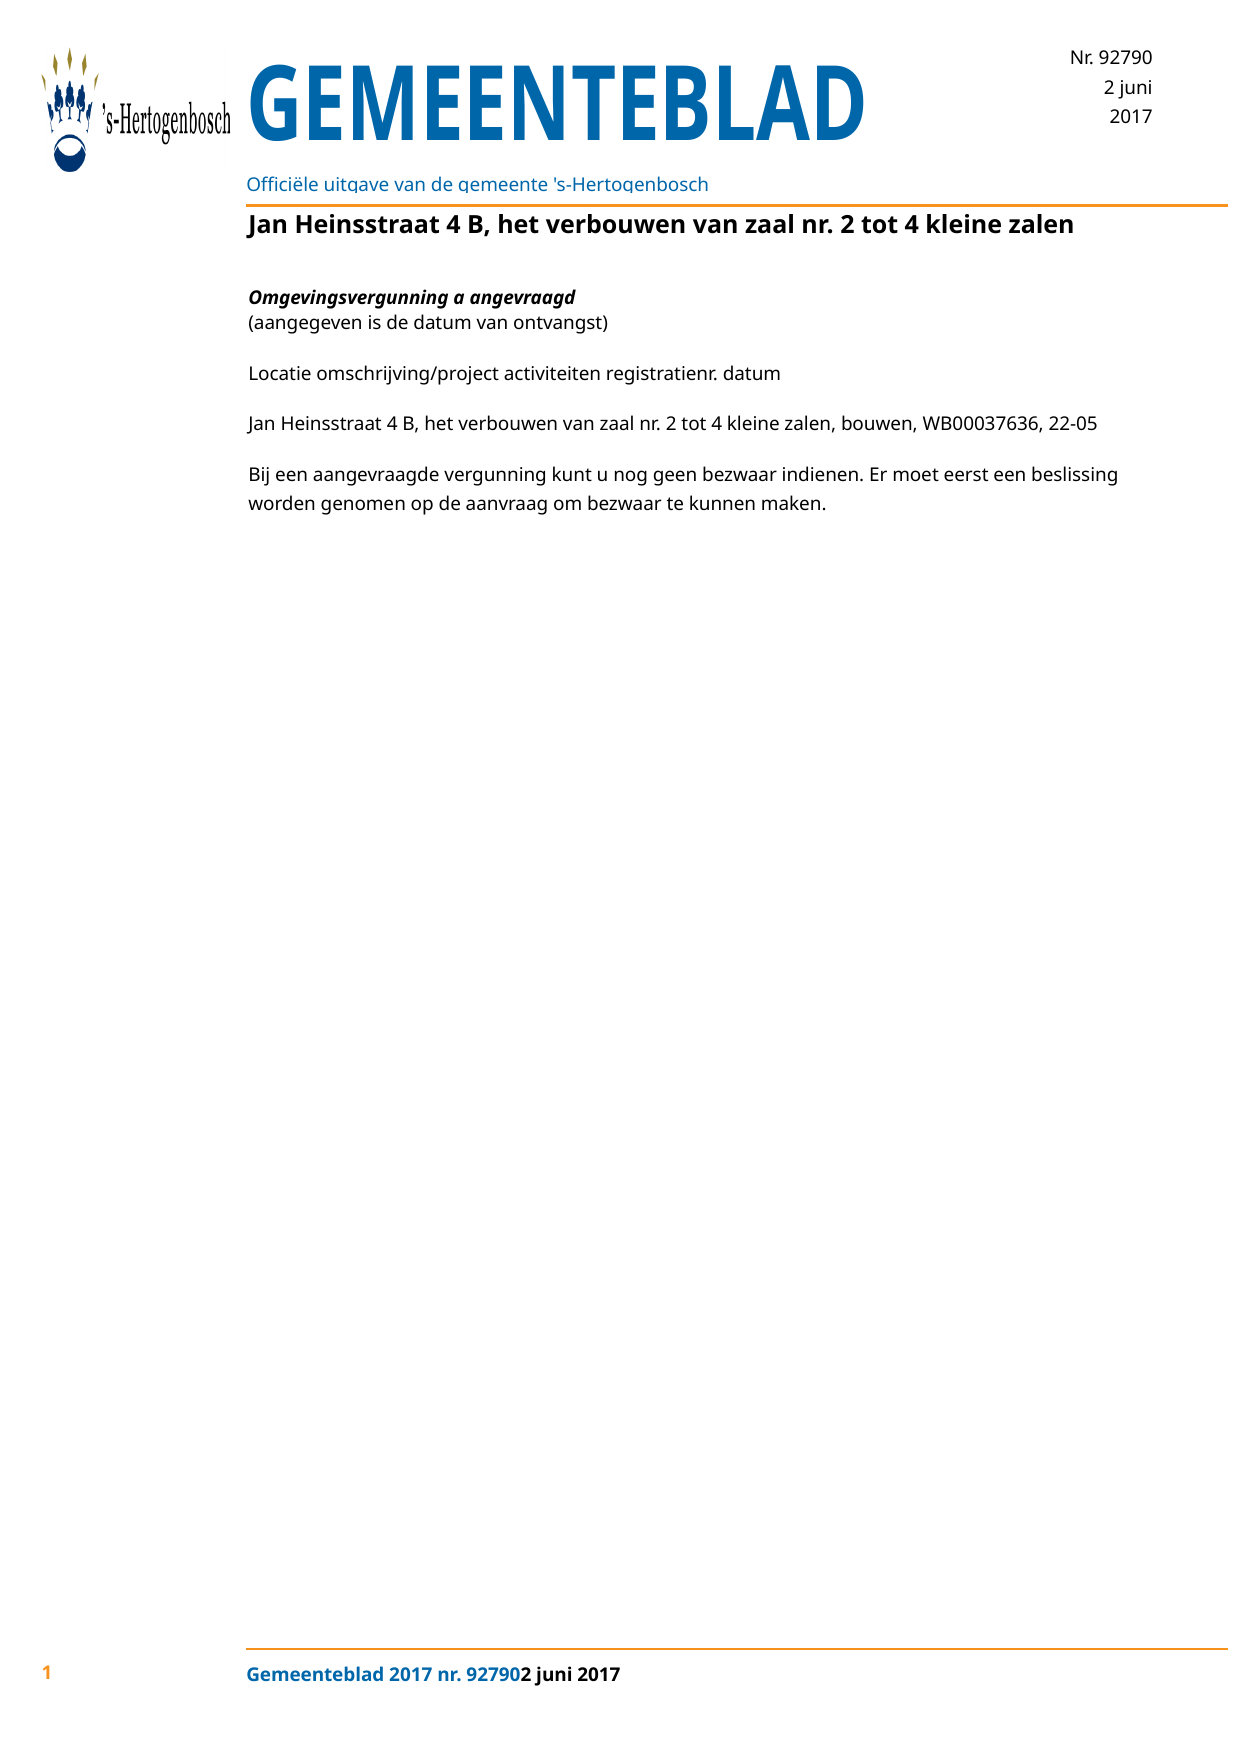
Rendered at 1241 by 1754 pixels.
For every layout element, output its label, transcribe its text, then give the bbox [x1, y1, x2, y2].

text Omgevingsvergunning a angevraagd [248, 284, 1152, 309]
text Jan Heinsstraat 4 B, het verbouwen van zaal nr. 2 tot 4 kleine zalen, bouwen, WB00037636, 22-05 [248, 410, 1152, 436]
text Jan Heinsstraat 4 B, het verbouwen van zaal nr. 2 tot 4 kleine zalen [248, 207, 1152, 241]
text (aangegeven is de datum van ontvangst) [248, 309, 1152, 335]
picture [41, 47, 231, 172]
text Locatie omschrijving/project activiteiten registratienr. datum [248, 360, 1152, 386]
text Bij een aangevraagde vergunning kunt u nog geen bezwaar indienen. Er moet eerst een beslissing worden genomen op de aanvraag om bezwaar te kunnen maken. [248, 461, 1152, 516]
